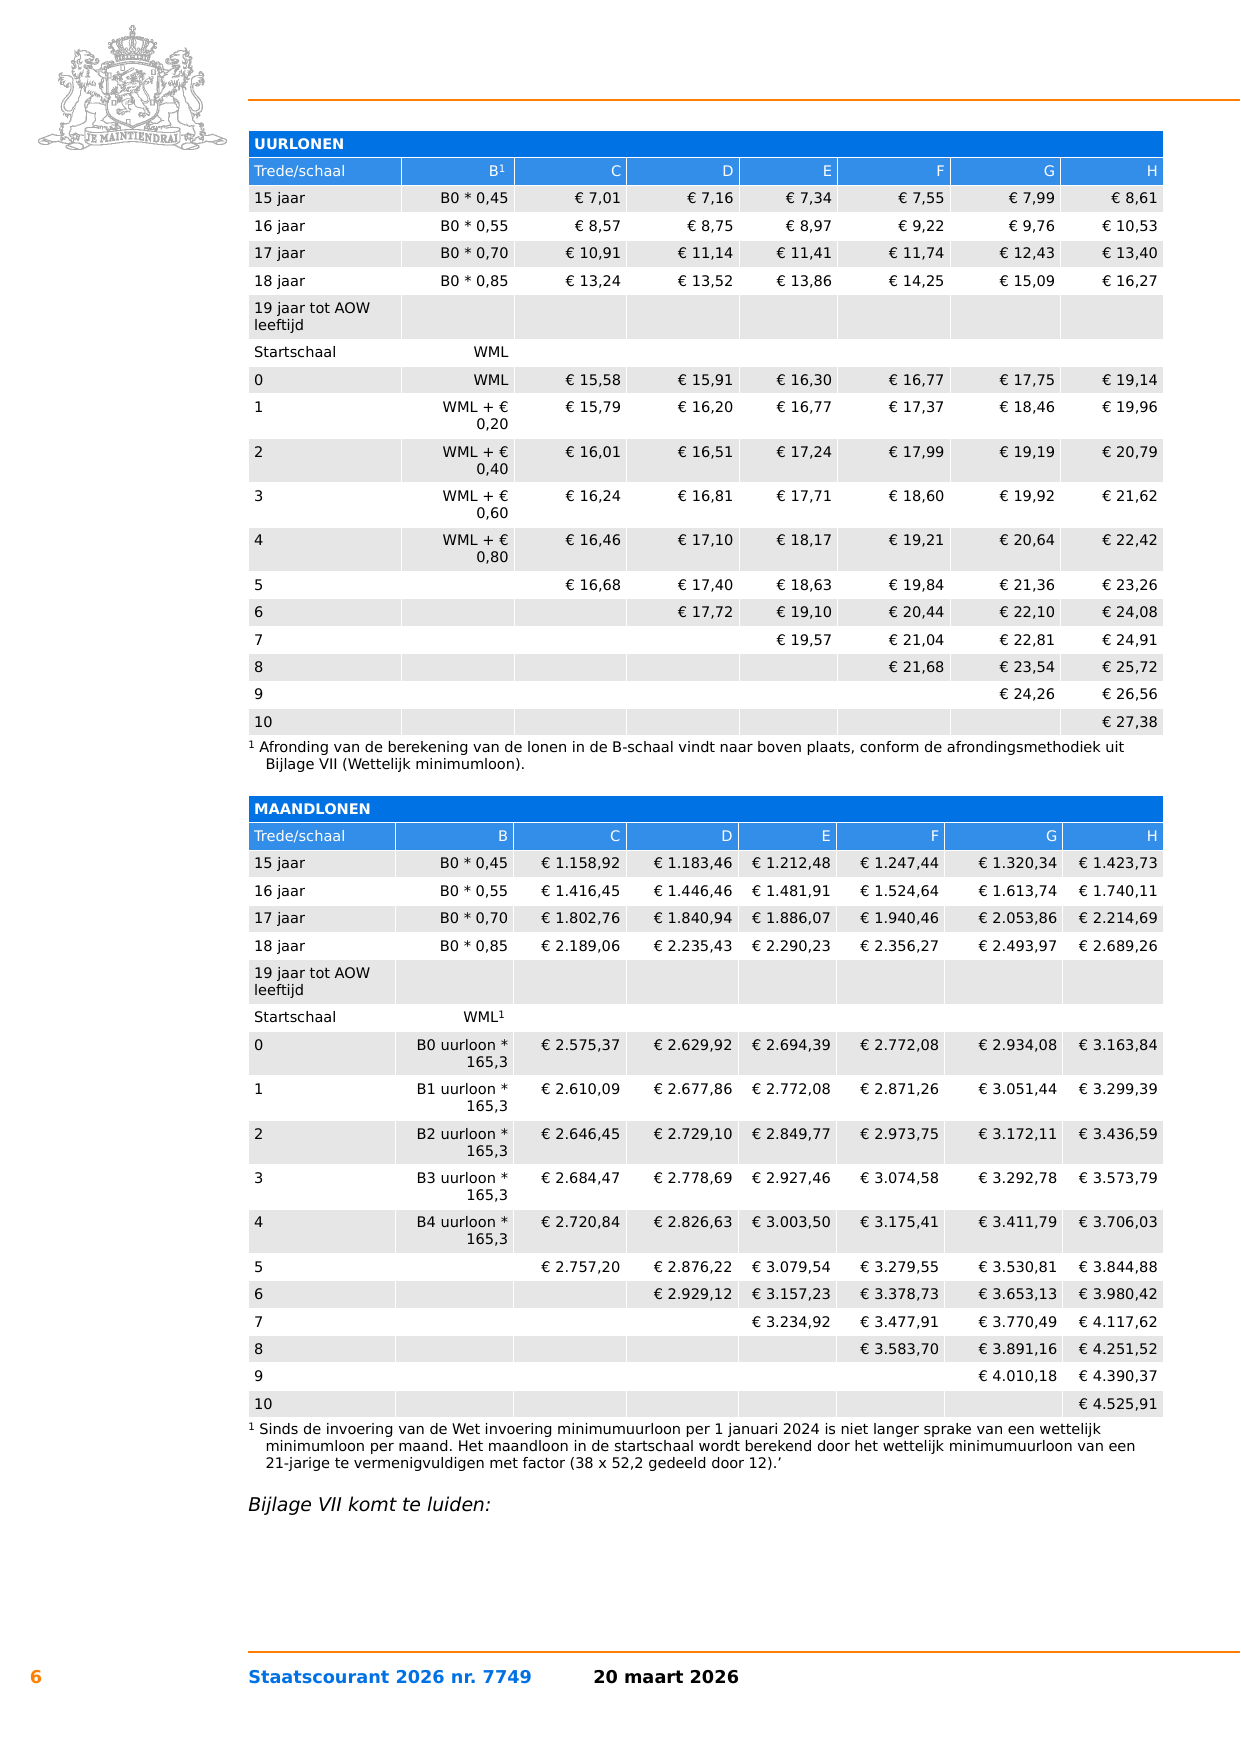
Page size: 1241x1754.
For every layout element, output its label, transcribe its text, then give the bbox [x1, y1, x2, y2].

table_cell € 2.053,86 [945, 906, 1062, 932]
table_cell [627, 340, 739, 366]
table_cell 0 [249, 367, 401, 393]
table_cell [1063, 960, 1163, 1004]
table_cell € 13,24 [515, 268, 626, 294]
table_cell € 3.279,55 [837, 1254, 944, 1280]
table_cell € 16,30 [740, 367, 837, 393]
table_cell € 2.689,26 [1063, 933, 1163, 959]
table_cell 2 [249, 439, 401, 482]
table_cell € 16,77 [838, 367, 950, 393]
table_cell F [837, 823, 944, 850]
table_cell Trede/schaal [249, 158, 401, 185]
table_cell [515, 654, 626, 681]
table_cell € 18,17 [740, 528, 837, 571]
table_cell € 3.378,73 [837, 1281, 944, 1308]
table_cell € 3.530,81 [945, 1254, 1062, 1280]
table_cell 10 [249, 709, 401, 735]
table_cell € 16,46 [515, 528, 626, 571]
table_cell [402, 709, 514, 735]
table_cell [514, 1309, 626, 1335]
table_cell 0 [249, 1032, 395, 1075]
table_cell € 3.157,23 [739, 1281, 836, 1308]
table_cell € 13,40 [1061, 241, 1163, 267]
table_cell € 3.844,88 [1063, 1254, 1163, 1280]
table_cell € 15,58 [515, 367, 626, 393]
table_cell € 17,37 [838, 395, 950, 438]
table_cell 8 [249, 1336, 395, 1362]
table_cell H [1063, 823, 1163, 850]
table_cell [396, 1391, 513, 1417]
text Bijlage VII komt te luiden: [248, 1494, 1163, 1516]
table_cell € 1.481,91 [739, 878, 836, 904]
table_cell 1 [249, 395, 401, 438]
table_cell € 8,57 [515, 213, 626, 239]
table_cell 4 [249, 528, 401, 571]
table_cell € 4.251,52 [1063, 1336, 1163, 1362]
table_header MAANDLONEN [249, 796, 1163, 822]
table_cell € 16,77 [740, 395, 837, 438]
table_cell B4 uurloon * 165,3 [396, 1210, 513, 1253]
table_cell € 2.757,20 [514, 1254, 626, 1280]
table_cell € 20,44 [838, 599, 950, 626]
table_cell € 1.416,45 [514, 878, 626, 904]
table_cell € 19,14 [1061, 367, 1163, 393]
table_cell € 23,26 [1061, 572, 1163, 598]
table_cell [402, 682, 514, 708]
table_cell [514, 1364, 626, 1390]
table_cell [740, 654, 837, 681]
table_cell [739, 1391, 836, 1417]
table_cell € 2.694,39 [739, 1032, 836, 1075]
table_cell € 8,97 [740, 213, 837, 239]
table_cell € 16,01 [515, 439, 626, 482]
table_cell Startschaal [249, 1005, 395, 1031]
table_cell [627, 1005, 738, 1031]
table_cell € 3.891,16 [945, 1336, 1062, 1362]
table_cell € 2.973,75 [837, 1121, 944, 1164]
table_cell € 3.980,42 [1063, 1281, 1163, 1308]
table_cell € 3.163,84 [1063, 1032, 1163, 1075]
table_cell € 11,41 [740, 241, 837, 267]
table_cell € 1.802,76 [514, 906, 626, 932]
picture [38, 25, 227, 150]
table_cell € 4.390,37 [1063, 1364, 1163, 1390]
table_cell € 22,81 [951, 627, 1060, 653]
table_cell Trede/schaal [249, 823, 395, 850]
table_cell € 17,99 [838, 439, 950, 482]
table_cell € 1.247,44 [837, 851, 944, 877]
table_cell € 2.826,63 [627, 1210, 738, 1253]
table_cell € 10,53 [1061, 213, 1163, 239]
table_cell [945, 1005, 1062, 1031]
table_cell WML + € 0,20 [402, 395, 514, 438]
table_cell € 26,56 [1061, 682, 1163, 708]
table_cell € 3.172,11 [945, 1121, 1062, 1164]
table_cell € 7,34 [740, 186, 837, 212]
table_cell B0 * 0,45 [396, 851, 513, 877]
table_cell 1 [249, 1076, 395, 1120]
table_cell € 17,71 [740, 483, 837, 527]
table_cell € 3.079,54 [739, 1254, 836, 1280]
table_cell WML + € 0,40 [402, 439, 514, 482]
table_cell € 2.929,12 [627, 1281, 738, 1308]
table_cell B0 * 0,55 [402, 213, 514, 239]
table_cell 17 jaar [249, 906, 395, 932]
table_cell € 20,79 [1061, 439, 1163, 482]
table_cell € 16,81 [627, 483, 739, 527]
table_cell € 3.299,39 [1063, 1076, 1163, 1120]
table_cell [627, 682, 739, 708]
table_cell € 2.629,92 [627, 1032, 738, 1075]
table_cell [1061, 295, 1163, 339]
table_cell € 9,22 [838, 213, 950, 239]
table_cell € 2.871,26 [837, 1076, 944, 1120]
table_cell € 15,09 [951, 268, 1060, 294]
table_cell WML + € 0,80 [402, 528, 514, 571]
table_cell [627, 960, 738, 1004]
table_cell € 2.646,45 [514, 1121, 626, 1164]
table_cell [396, 1336, 513, 1362]
table_cell € 3.770,49 [945, 1309, 1062, 1335]
table_cell € 4.010,18 [945, 1364, 1062, 1390]
table_cell € 19,10 [740, 599, 837, 626]
table_cell G [945, 823, 1062, 850]
table_cell [514, 960, 626, 1004]
table_cell [396, 1309, 513, 1335]
table_cell C [514, 823, 626, 850]
table_cell [515, 709, 626, 735]
table_cell 18 jaar [249, 933, 395, 959]
table_cell € 1.840,94 [627, 906, 738, 932]
table_cell € 3.175,41 [837, 1210, 944, 1253]
table_cell [515, 682, 626, 708]
table_cell € 2.772,08 [837, 1032, 944, 1075]
table_cell B0 * 0,85 [396, 933, 513, 959]
table_cell € 19,57 [740, 627, 837, 653]
table_cell € 1.158,92 [514, 851, 626, 877]
table_cell € 2.575,37 [514, 1032, 626, 1075]
table_cell € 7,99 [951, 186, 1060, 212]
table_cell B0 * 0,70 [402, 241, 514, 267]
table_cell [402, 627, 514, 653]
table_cell [739, 1005, 836, 1031]
table_cell [740, 682, 837, 708]
table_cell € 3.436,59 [1063, 1121, 1163, 1164]
table_cell € 17,72 [627, 599, 739, 626]
table_cell [740, 295, 837, 339]
table_cell € 21,62 [1061, 483, 1163, 527]
table_cell [627, 1309, 738, 1335]
table_cell € 7,55 [838, 186, 950, 212]
table_cell [838, 340, 950, 366]
table_cell € 1.446,46 [627, 878, 738, 904]
table_cell [837, 1364, 944, 1390]
table_cell € 19,84 [838, 572, 950, 598]
table_cell € 16,24 [515, 483, 626, 527]
table_cell € 2.290,23 [739, 933, 836, 959]
table_cell B0 * 0,55 [396, 878, 513, 904]
table_cell € 24,08 [1061, 599, 1163, 626]
table_cell B [396, 823, 513, 850]
table_cell [514, 1391, 626, 1417]
table_cell € 1.212,48 [739, 851, 836, 877]
table_cell € 17,75 [951, 367, 1060, 393]
table_cell € 16,51 [627, 439, 739, 482]
table_cell 16 jaar [249, 878, 395, 904]
table_cell B1 [402, 158, 514, 185]
table_cell [627, 295, 739, 339]
table_cell [627, 627, 739, 653]
table_cell € 3.234,92 [739, 1309, 836, 1335]
table_cell [627, 709, 739, 735]
table_cell B2 uurloon * 165,3 [396, 1121, 513, 1164]
table_cell 19 jaar tot AOW leeftijd [249, 960, 395, 1004]
table_cell € 4.117,62 [1063, 1309, 1163, 1335]
table_cell 3 [249, 1165, 395, 1208]
table_header UURLONEN [249, 131, 1163, 157]
table_cell € 16,68 [515, 572, 626, 598]
table_cell B0 * 0,85 [402, 268, 514, 294]
table_cell € 18,60 [838, 483, 950, 527]
table_cell € 24,26 [951, 682, 1060, 708]
table_cell 4 [249, 1210, 395, 1253]
table_cell € 3.573,79 [1063, 1165, 1163, 1208]
table_cell WML [402, 367, 514, 393]
table_cell B0 uurloon * 165,3 [396, 1032, 513, 1075]
table_cell [951, 709, 1060, 735]
table_cell € 11,14 [627, 241, 739, 267]
table_cell € 3.003,50 [739, 1210, 836, 1253]
table_cell [837, 1005, 944, 1031]
table_cell € 16,20 [627, 395, 739, 438]
table_cell 7 [249, 1309, 395, 1335]
table_cell € 2.684,47 [514, 1165, 626, 1208]
table_cell € 24,91 [1061, 627, 1163, 653]
table_cell € 19,19 [951, 439, 1060, 482]
table_cell € 2.849,77 [739, 1121, 836, 1164]
table_cell € 2.927,46 [739, 1165, 836, 1208]
table_cell 5 [249, 572, 401, 598]
table_cell [739, 1364, 836, 1390]
table_cell € 3.477,91 [837, 1309, 944, 1335]
table_cell E [740, 158, 837, 185]
table_cell 6 [249, 599, 401, 626]
table_cell € 8,75 [627, 213, 739, 239]
table_cell B3 uurloon * 165,3 [396, 1165, 513, 1208]
table_cell € 20,64 [951, 528, 1060, 571]
table_cell B1 uurloon * 165,3 [396, 1076, 513, 1120]
table_cell € 9,76 [951, 213, 1060, 239]
table_cell [396, 1254, 513, 1280]
table_cell 18 jaar [249, 268, 401, 294]
table_cell [945, 960, 1062, 1004]
table_cell € 21,68 [838, 654, 950, 681]
table_cell [627, 1336, 738, 1362]
table_cell € 16,27 [1061, 268, 1163, 294]
table_cell € 2.189,06 [514, 933, 626, 959]
table_cell [627, 1391, 738, 1417]
table_cell € 2.214,69 [1063, 906, 1163, 932]
table_cell 9 [249, 682, 401, 708]
table_cell € 1.886,07 [739, 906, 836, 932]
table_cell € 3.653,13 [945, 1281, 1062, 1308]
table_cell [1061, 340, 1163, 366]
table_cell 3 [249, 483, 401, 527]
table_cell € 22,10 [951, 599, 1060, 626]
table_cell € 21,36 [951, 572, 1060, 598]
table_cell € 13,52 [627, 268, 739, 294]
table_cell € 8,61 [1061, 186, 1163, 212]
table_cell WML [402, 340, 514, 366]
table_cell [396, 960, 513, 1004]
table_cell [838, 682, 950, 708]
table_cell € 2.356,27 [837, 933, 944, 959]
table_cell 6 [249, 1281, 395, 1308]
table_cell 2 [249, 1121, 395, 1164]
table_cell [515, 627, 626, 653]
table_cell Startschaal [249, 340, 401, 366]
table_cell [837, 960, 944, 1004]
table_cell [627, 1364, 738, 1390]
table_cell € 15,91 [627, 367, 739, 393]
table_cell € 19,21 [838, 528, 950, 571]
table_cell € 1.320,34 [945, 851, 1062, 877]
table_cell € 1.423,73 [1063, 851, 1163, 877]
table_cell F [838, 158, 950, 185]
table_cell € 18,46 [951, 395, 1060, 438]
table_cell [515, 599, 626, 626]
table_cell WML1 [396, 1005, 513, 1031]
table_cell € 1.740,11 [1063, 878, 1163, 904]
table_cell 17 jaar [249, 241, 401, 267]
table_cell € 3.583,70 [837, 1336, 944, 1362]
table_cell € 25,72 [1061, 654, 1163, 681]
table_cell € 27,38 [1061, 709, 1163, 735]
table_cell € 2.876,22 [627, 1254, 738, 1280]
table_cell [945, 1391, 1062, 1417]
table_cell € 21,04 [838, 627, 950, 653]
table_cell € 2.729,10 [627, 1121, 738, 1164]
table_cell [402, 654, 514, 681]
table_cell [739, 1336, 836, 1362]
table_cell 1 Sinds de invoering van de Wet invoering minimumuurloon per 1 januari 2024 is niet langer sprake van een wettelijk minimumloon per maand. Het maandloon in de startschaal wordt berekend door het wettelijk minimumuurloon van een 21-jarige te vermenigvuldigen met factor (38 x 52,2 gedeeld door 12).’ [248, 1418, 1163, 1472]
table_cell [627, 654, 739, 681]
table_cell [740, 340, 837, 366]
table_cell € 2.934,08 [945, 1032, 1062, 1075]
table_cell 16 jaar [249, 213, 401, 239]
table_cell 1 Afronding van de berekening van de lonen in de B-schaal vindt naar boven plaats, conform de afrondingsmethodiek uit Bijlage VII (Wettelijk minimumloon). [248, 736, 1163, 773]
table_cell € 10,91 [515, 241, 626, 267]
table_cell WML + € 0,60 [402, 483, 514, 527]
table_cell € 22,42 [1061, 528, 1163, 571]
table_cell € 18,63 [740, 572, 837, 598]
table_cell € 19,92 [951, 483, 1060, 527]
table_cell € 4.525,91 [1063, 1391, 1163, 1417]
table_cell 10 [249, 1391, 395, 1417]
table_cell 7 [249, 627, 401, 653]
table_cell € 17,40 [627, 572, 739, 598]
table_cell [402, 295, 514, 339]
table_cell [514, 1005, 626, 1031]
table_cell € 7,16 [627, 186, 739, 212]
table_cell 5 [249, 1254, 395, 1280]
table_cell € 15,79 [515, 395, 626, 438]
table_cell D [627, 823, 738, 850]
table_cell € 2.778,69 [627, 1165, 738, 1208]
table_cell [951, 295, 1060, 339]
table_cell € 3.411,79 [945, 1210, 1062, 1253]
table_cell 15 jaar [249, 851, 395, 877]
table_cell € 1.183,46 [627, 851, 738, 877]
table_cell € 1.613,74 [945, 878, 1062, 904]
table_cell [740, 709, 837, 735]
table_cell € 3.706,03 [1063, 1210, 1163, 1253]
table_cell [515, 295, 626, 339]
table_cell € 2.493,97 [945, 933, 1062, 959]
table_cell [838, 295, 950, 339]
table_cell C [515, 158, 626, 185]
table_cell € 1.524,64 [837, 878, 944, 904]
table_cell [951, 340, 1060, 366]
table_cell € 2.610,09 [514, 1076, 626, 1120]
table_cell € 3.074,58 [837, 1165, 944, 1208]
table_cell [514, 1336, 626, 1362]
table_cell H [1061, 158, 1163, 185]
table_cell € 3.292,78 [945, 1165, 1062, 1208]
table_cell G [951, 158, 1060, 185]
table_cell [396, 1281, 513, 1308]
table_cell E [739, 823, 836, 850]
table_cell [838, 709, 950, 735]
table_cell € 23,54 [951, 654, 1060, 681]
table_cell D [627, 158, 739, 185]
table_cell [396, 1364, 513, 1390]
table_cell € 2.772,08 [739, 1076, 836, 1120]
table_cell 8 [249, 654, 401, 681]
table_cell € 11,74 [838, 241, 950, 267]
table_cell 19 jaar tot AOW leeftijd [249, 295, 401, 339]
table_cell € 17,10 [627, 528, 739, 571]
table_cell [402, 572, 514, 598]
table_cell € 17,24 [740, 439, 837, 482]
table_cell € 2.235,43 [627, 933, 738, 959]
table_cell [739, 960, 836, 1004]
table_cell B0 * 0,70 [396, 906, 513, 932]
table_cell [1063, 1005, 1163, 1031]
table_cell € 7,01 [515, 186, 626, 212]
table_cell € 13,86 [740, 268, 837, 294]
table_cell € 19,96 [1061, 395, 1163, 438]
table_cell € 12,43 [951, 241, 1060, 267]
table_cell B0 * 0,45 [402, 186, 514, 212]
table_cell [515, 340, 626, 366]
table_cell € 2.677,86 [627, 1076, 738, 1120]
table_cell [837, 1391, 944, 1417]
table_cell [514, 1281, 626, 1308]
table_cell [402, 599, 514, 626]
table_cell € 3.051,44 [945, 1076, 1062, 1120]
table_cell € 2.720,84 [514, 1210, 626, 1253]
table_cell € 14,25 [838, 268, 950, 294]
table_cell 9 [249, 1364, 395, 1390]
table_cell € 1.940,46 [837, 906, 944, 932]
table_cell 15 jaar [249, 186, 401, 212]
